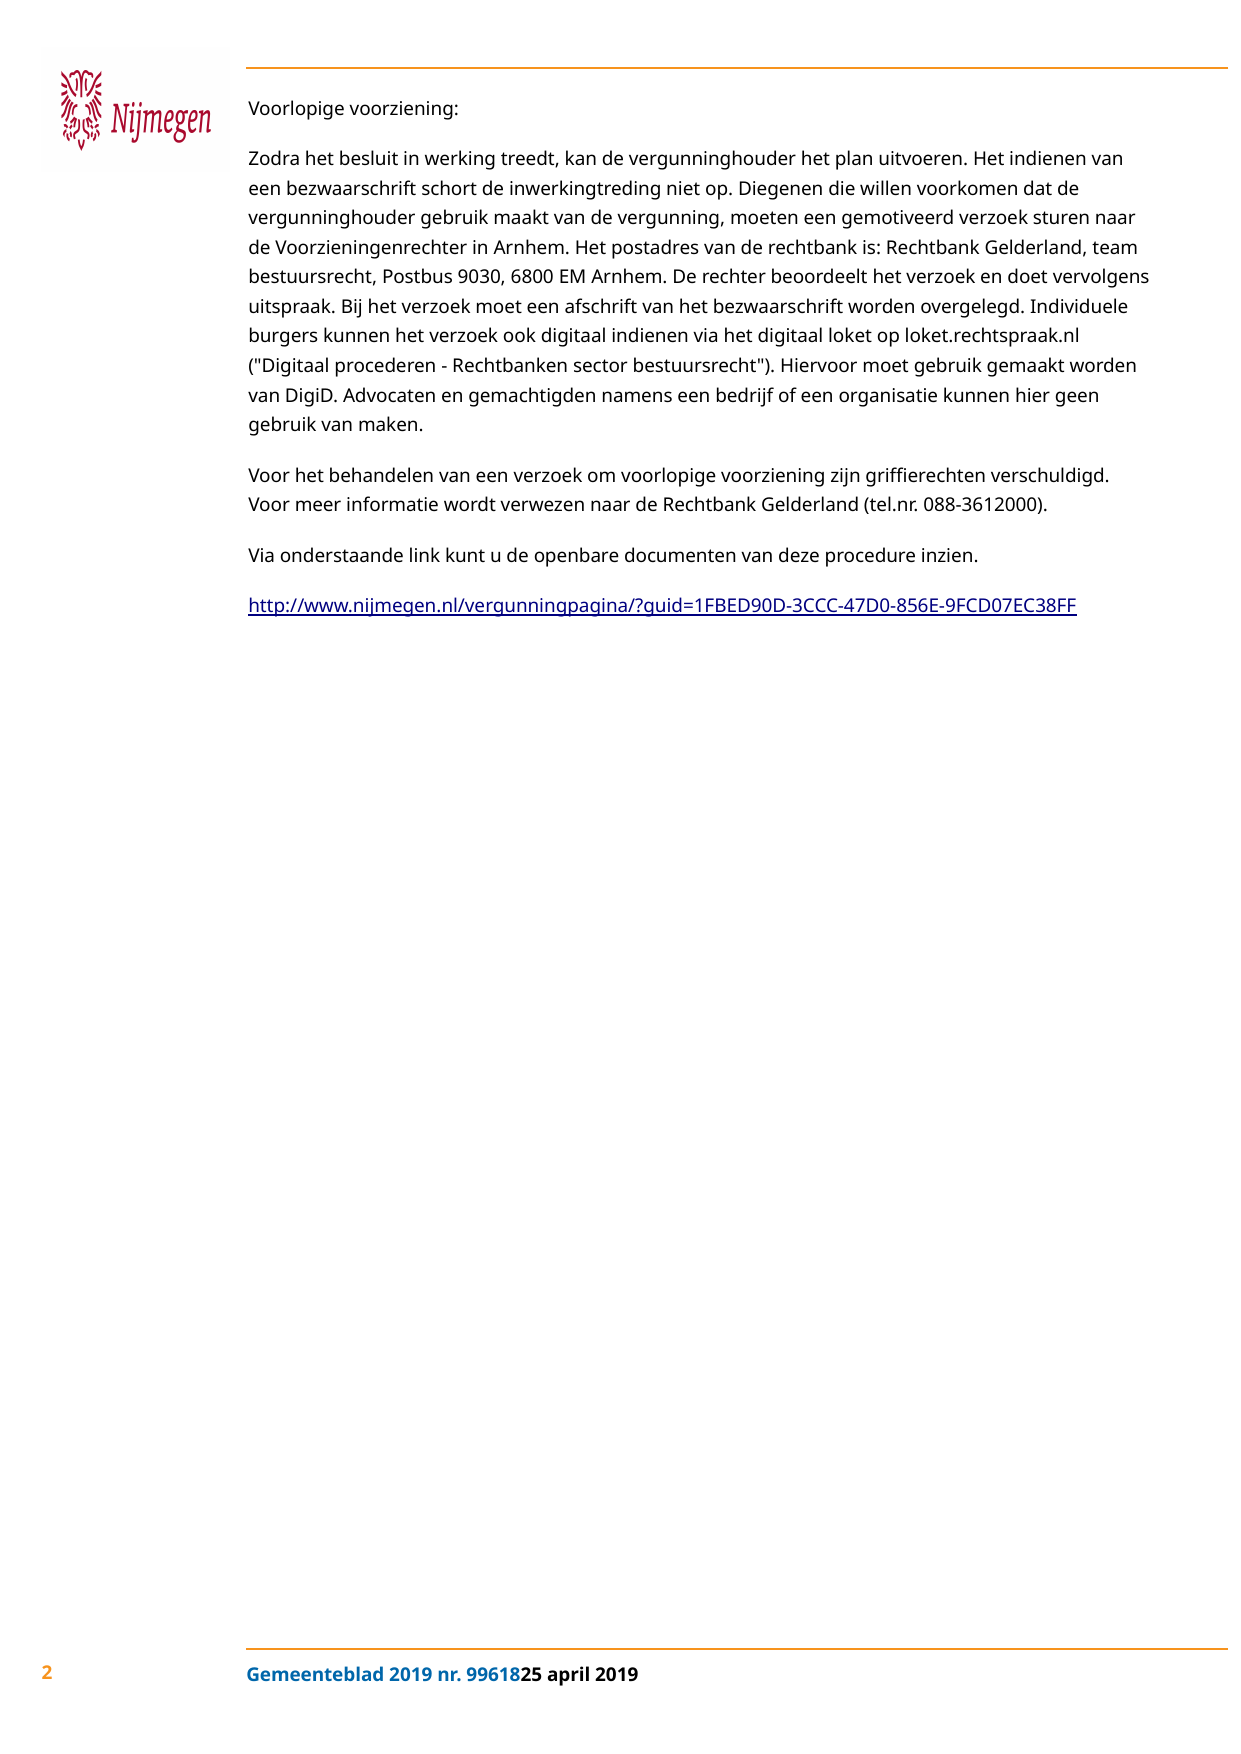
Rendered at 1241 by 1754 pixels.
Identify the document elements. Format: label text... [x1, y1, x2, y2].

picture [41, 47, 231, 172]
text Via onderstaande link kunt u de openbare documenten van deze procedure inzien. [248, 542, 1152, 568]
text Voor het behandelen van een verzoek om voorlopige voorziening zijn griffierechten verschuldigd. Voor meer informatie wordt verwezen naar de Rechtbank Gelderland (tel.nr. 088-3612000). [248, 462, 1152, 517]
text Zodra het besluit in werking treedt, kan de vergunninghouder het plan uitvoeren. Het indienen van een bezwaarschrift schort de inwerkingtreding niet op. Diegenen die willen voorkomen dat de vergunninghouder gebruik maakt van de vergunning, moeten een gemotiveerd verzoek sturen naar de Voorzieningenrechter in Arnhem. Het postadres van de rechtbank is: Rechtbank Gelderland, team bestuursrecht, Postbus 9030, 6800 EM Arnhem. De rechter beoordeelt het verzoek en doet vervolgens uitspraak. Bij het verzoek moet een afschrift van het bezwaarschrift worden overgelegd. Individuele burgers kunnen het verzoek ook digitaal indienen via het digitaal loket op loket.rechtspraak.nl ("Digitaal procederen - Rechtbanken sector bestuursrecht"). Hiervoor moet gebruik gemaakt worden van DigiD. Advocaten en gemachtigden namens een bedrijf of een organisatie kunnen hier geen gebruik van maken. [248, 145, 1152, 437]
text http://www.nijmegen.nl/vergunningpagina/?guid=1FBED90D-3CCC-47D0-856E-9FCD07EC38FF [248, 592, 1152, 618]
text Voorlopige voorziening: [248, 95, 1152, 121]
